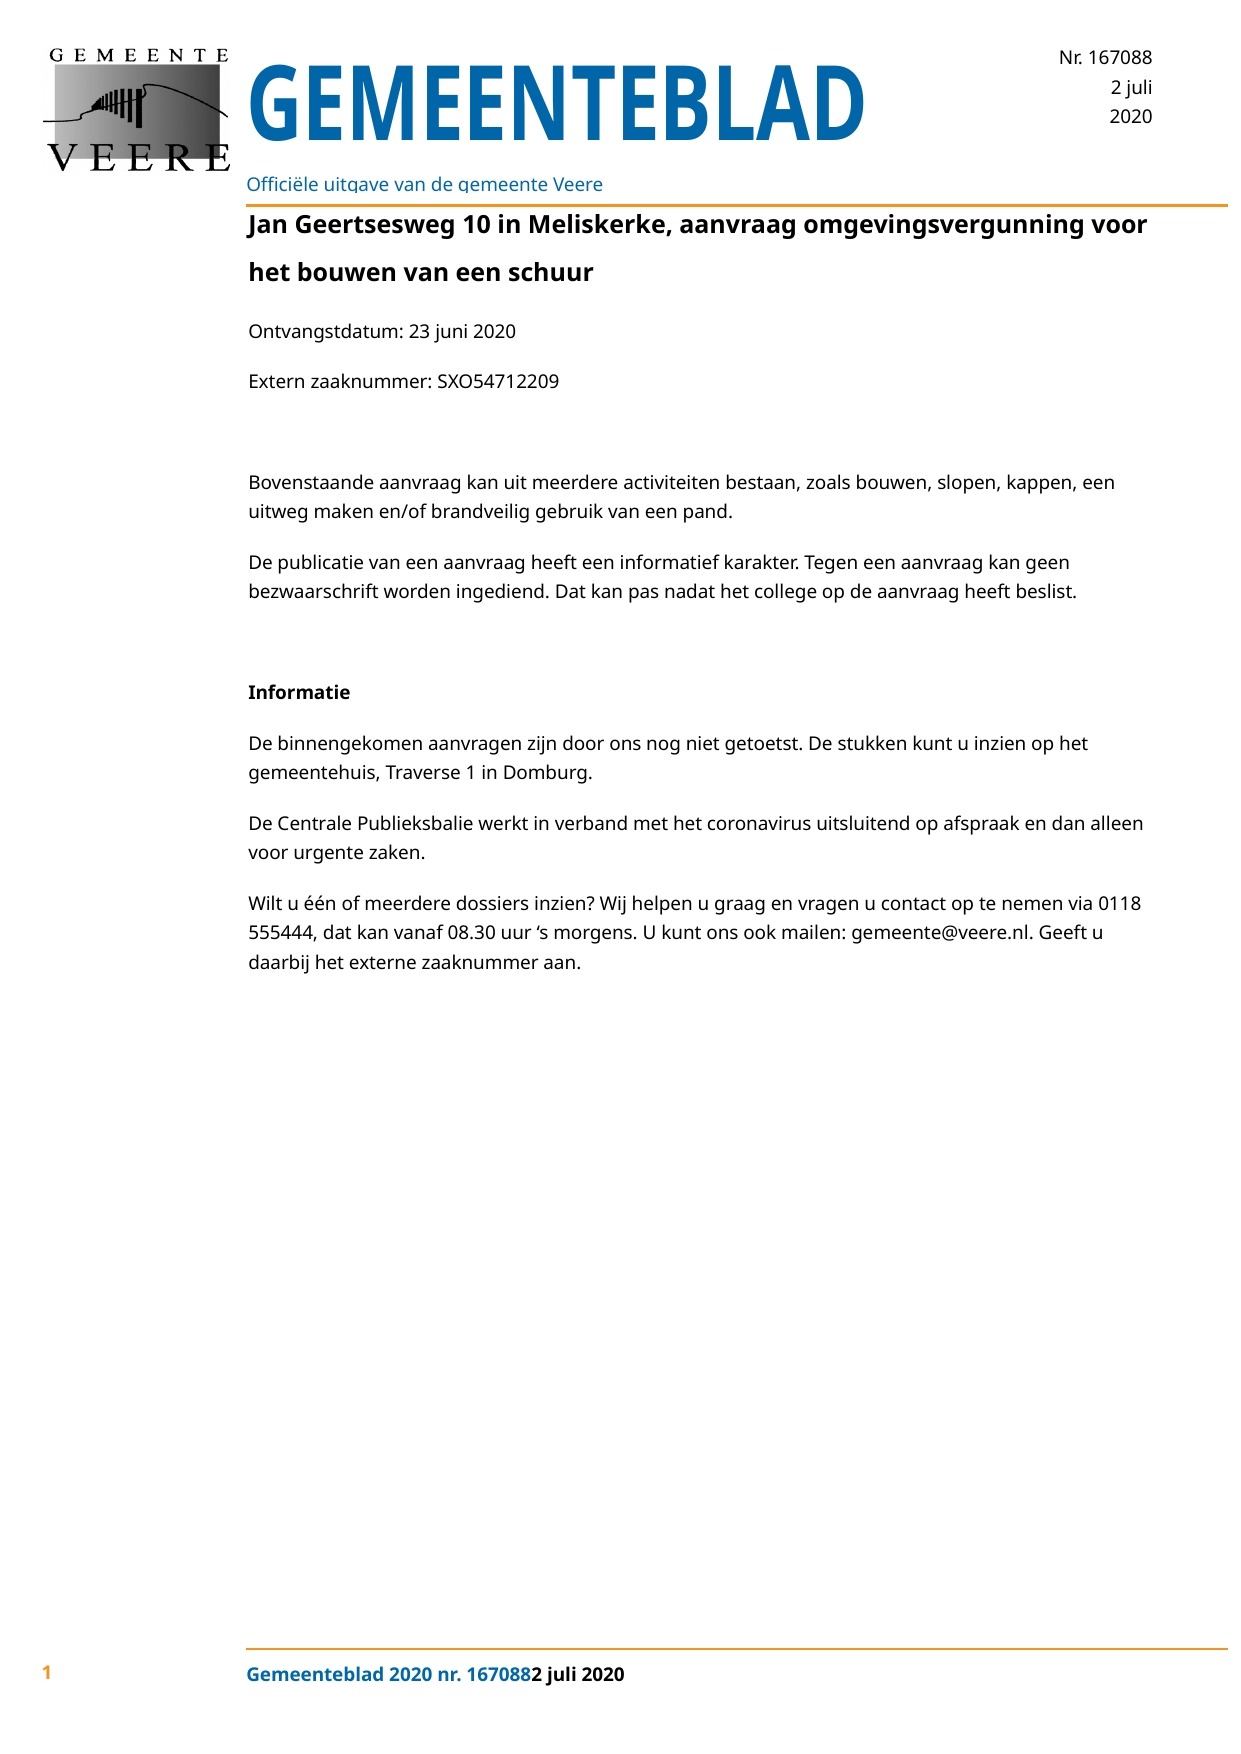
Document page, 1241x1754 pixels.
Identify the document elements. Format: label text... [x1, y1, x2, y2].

text Bovenstaande aanvraag kan uit meerdere activiteiten bestaan, zoals bouwen, slopen, kappen, een uitweg maken en/of brandveilig gebruik van een pand. [248, 469, 1152, 524]
text De Centrale Publieksbalie werkt in verband met het coronavirus uitsluitend op afspraak en dan alleen voor urgente zaken. [248, 810, 1152, 865]
picture [41, 47, 231, 172]
text Ontvangstdatum: 23 juni 2020 [248, 318, 1152, 344]
text Wilt u één of meerdere dossiers inzien? Wij helpen u graag en vragen u contact op te nemen via 0118 555444, dat kan vanaf 08.30 uur ‘s morgens. U kunt ons ook mailen: gemeente@veere.nl. Geeft u daarbij het externe zaaknummer aan. [248, 890, 1152, 975]
text Extern zaaknummer: SXO54712209 [248, 368, 1152, 394]
text Informatie [248, 679, 1152, 705]
text Jan Geertsesweg 10 in Meliskerke, aanvraag omgevingsvergunning voor het bouwen van een schuur [248, 207, 1152, 288]
text De binnengekomen aanvragen zijn door ons nog niet getoetst. De stukken kunt u inzien op het gemeentehuis, Traverse 1 in Domburg. [248, 730, 1152, 785]
text De publicatie van een aanvraag heeft een informatief karakter. Tegen een aanvraag kan geen bezwaarschrift worden ingediend. Dat kan pas nadat het college op de aanvraag heeft beslist. [248, 549, 1152, 604]
